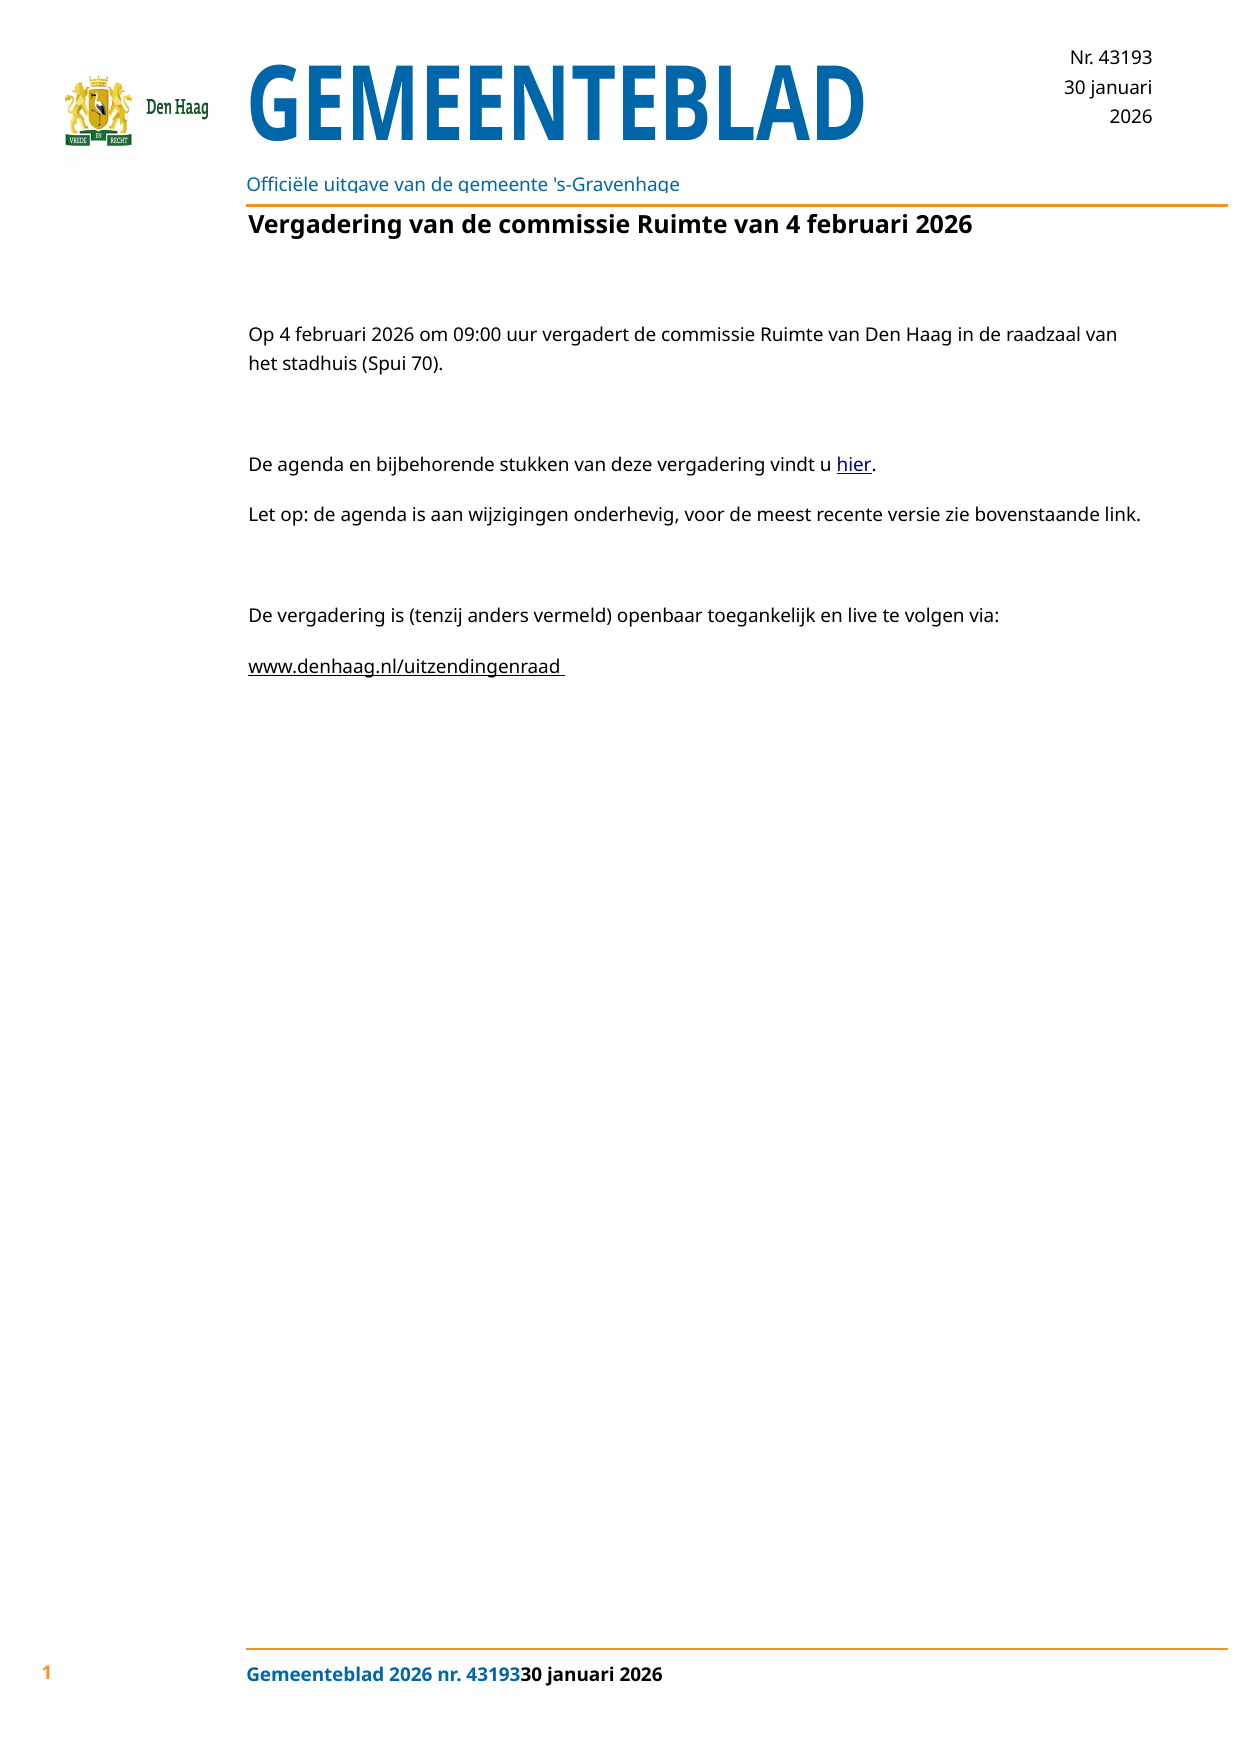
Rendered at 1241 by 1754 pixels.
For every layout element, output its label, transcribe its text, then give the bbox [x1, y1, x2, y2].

text Op 4 februari 2026 om 09:00 uur vergadert de commissie Ruimte van Den Haag in de raadzaal van het stadhuis (Spui 70). [248, 321, 1152, 376]
text De agenda en bijbehorende stukken van deze vergadering vindt u hier. [248, 451, 1152, 477]
text De vergadering is (tenzij anders vermeld) openbaar toegankelijk en live te volgen via: [248, 602, 1152, 628]
text www.denhaag.nl/uitzendingenraad [248, 653, 1152, 678]
picture [41, 47, 231, 172]
text Let op: de agenda is aan wijzigingen onderhevig, voor de meest recente versie zie bovenstaande link. [248, 502, 1152, 527]
text Vergadering van de commissie Ruimte van 4 februari 2026 [248, 207, 1152, 241]
